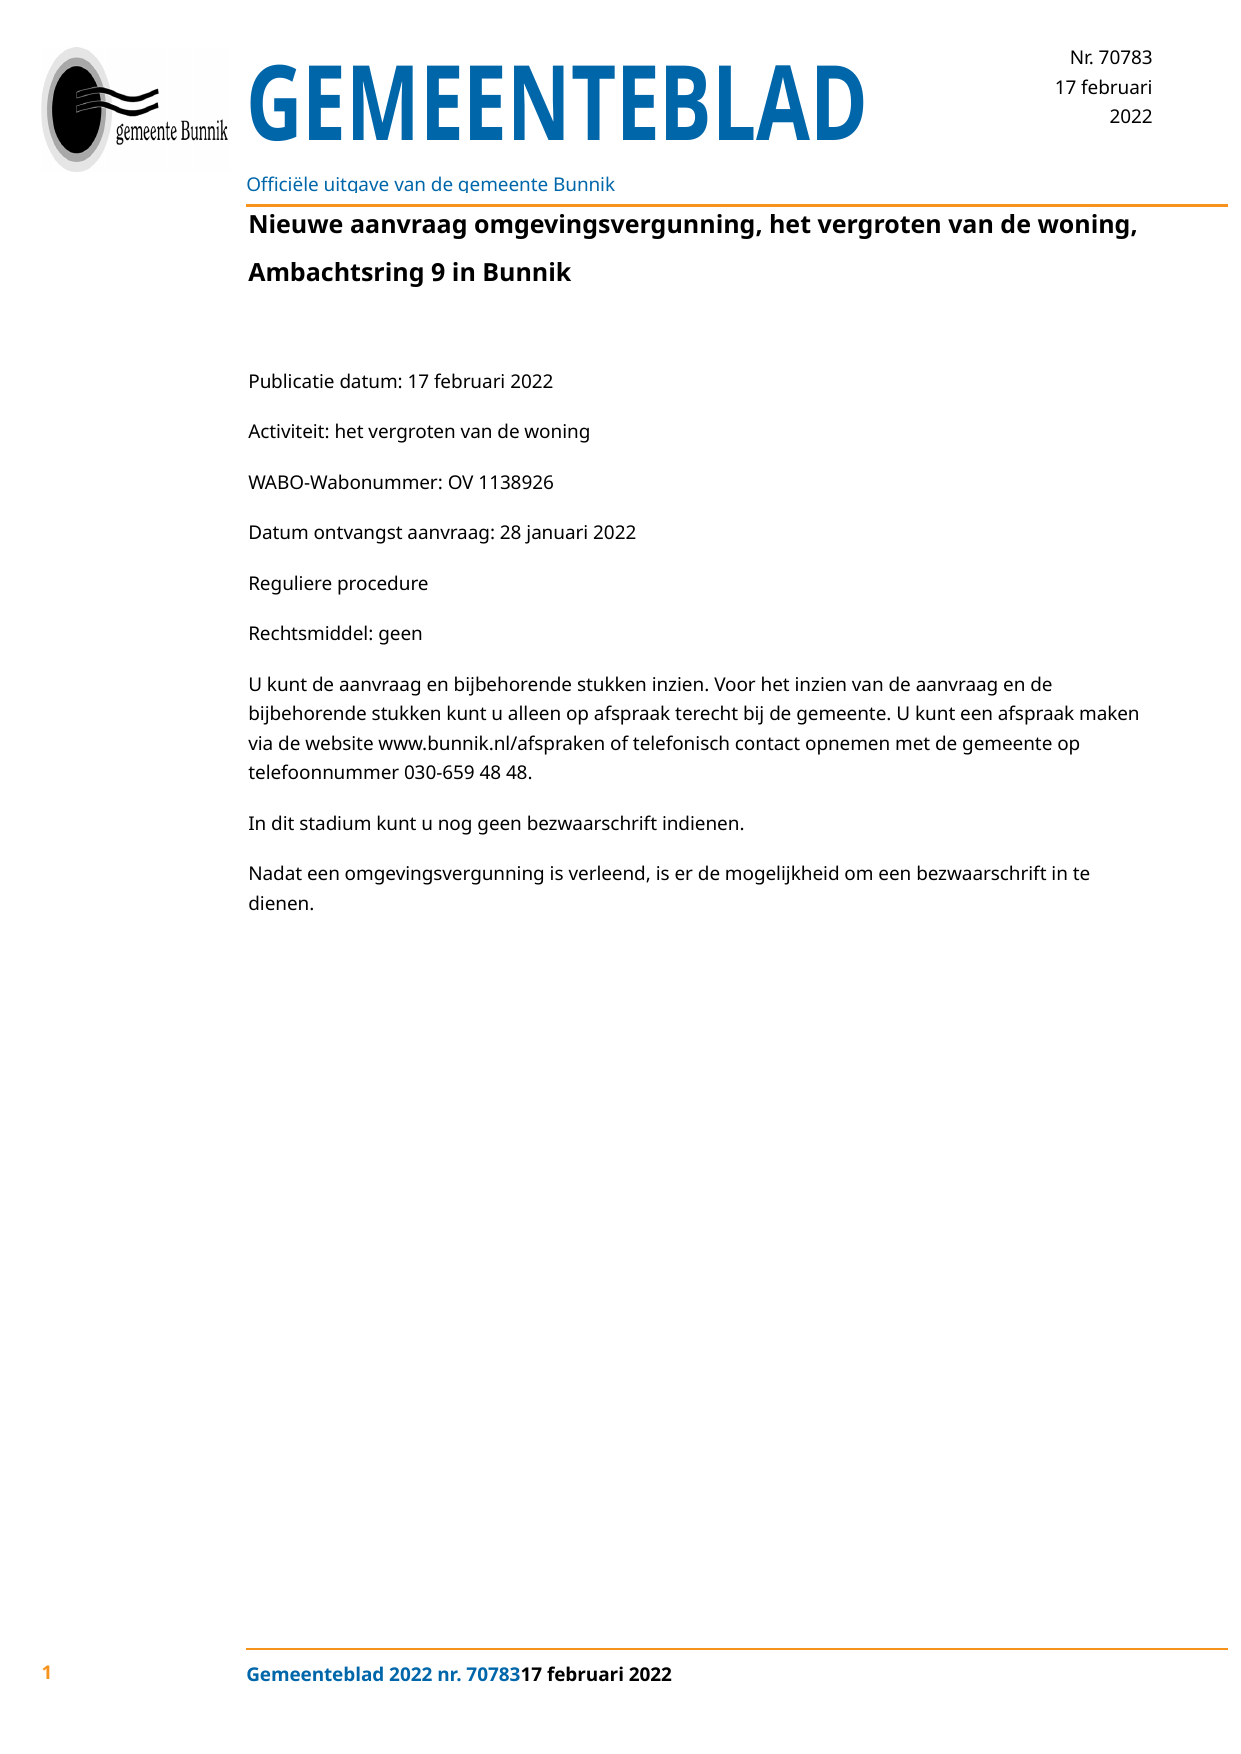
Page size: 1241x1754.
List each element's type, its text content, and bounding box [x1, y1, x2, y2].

text Nadat een omgevingsvergunning is verleend, is er de mogelijkheid om een bezwaarschrift in te dienen. [248, 860, 1152, 916]
text Reguliere procedure [248, 570, 1152, 596]
picture [41, 47, 231, 172]
text Rechtsmiddel: geen [248, 620, 1152, 646]
text Nieuwe aanvraag omgevingsvergunning, het vergroten van de woning, Ambachtsring 9 in Bunnik [248, 207, 1152, 288]
text WABO-Wabonummer: OV 1138926 [248, 469, 1152, 495]
text Activiteit: het vergroten van de woning [248, 419, 1152, 444]
text Publicatie datum: 17 februari 2022 [248, 368, 1152, 394]
text U kunt de aanvraag en bijbehorende stukken inzien. Voor het inzien van de aanvraag en de bijbehorende stukken kunt u alleen op afspraak terecht bij de gemeente. U kunt een afspraak maken via de website www.bunnik.nl/afspraken of telefonisch contact opnemen met de gemeente op telefoonnummer 030-659 48 48. [248, 671, 1152, 785]
text In dit stadium kunt u nog geen bezwaarschrift indienen. [248, 810, 1152, 836]
text Datum ontvangst aanvraag: 28 januari 2022 [248, 519, 1152, 545]
